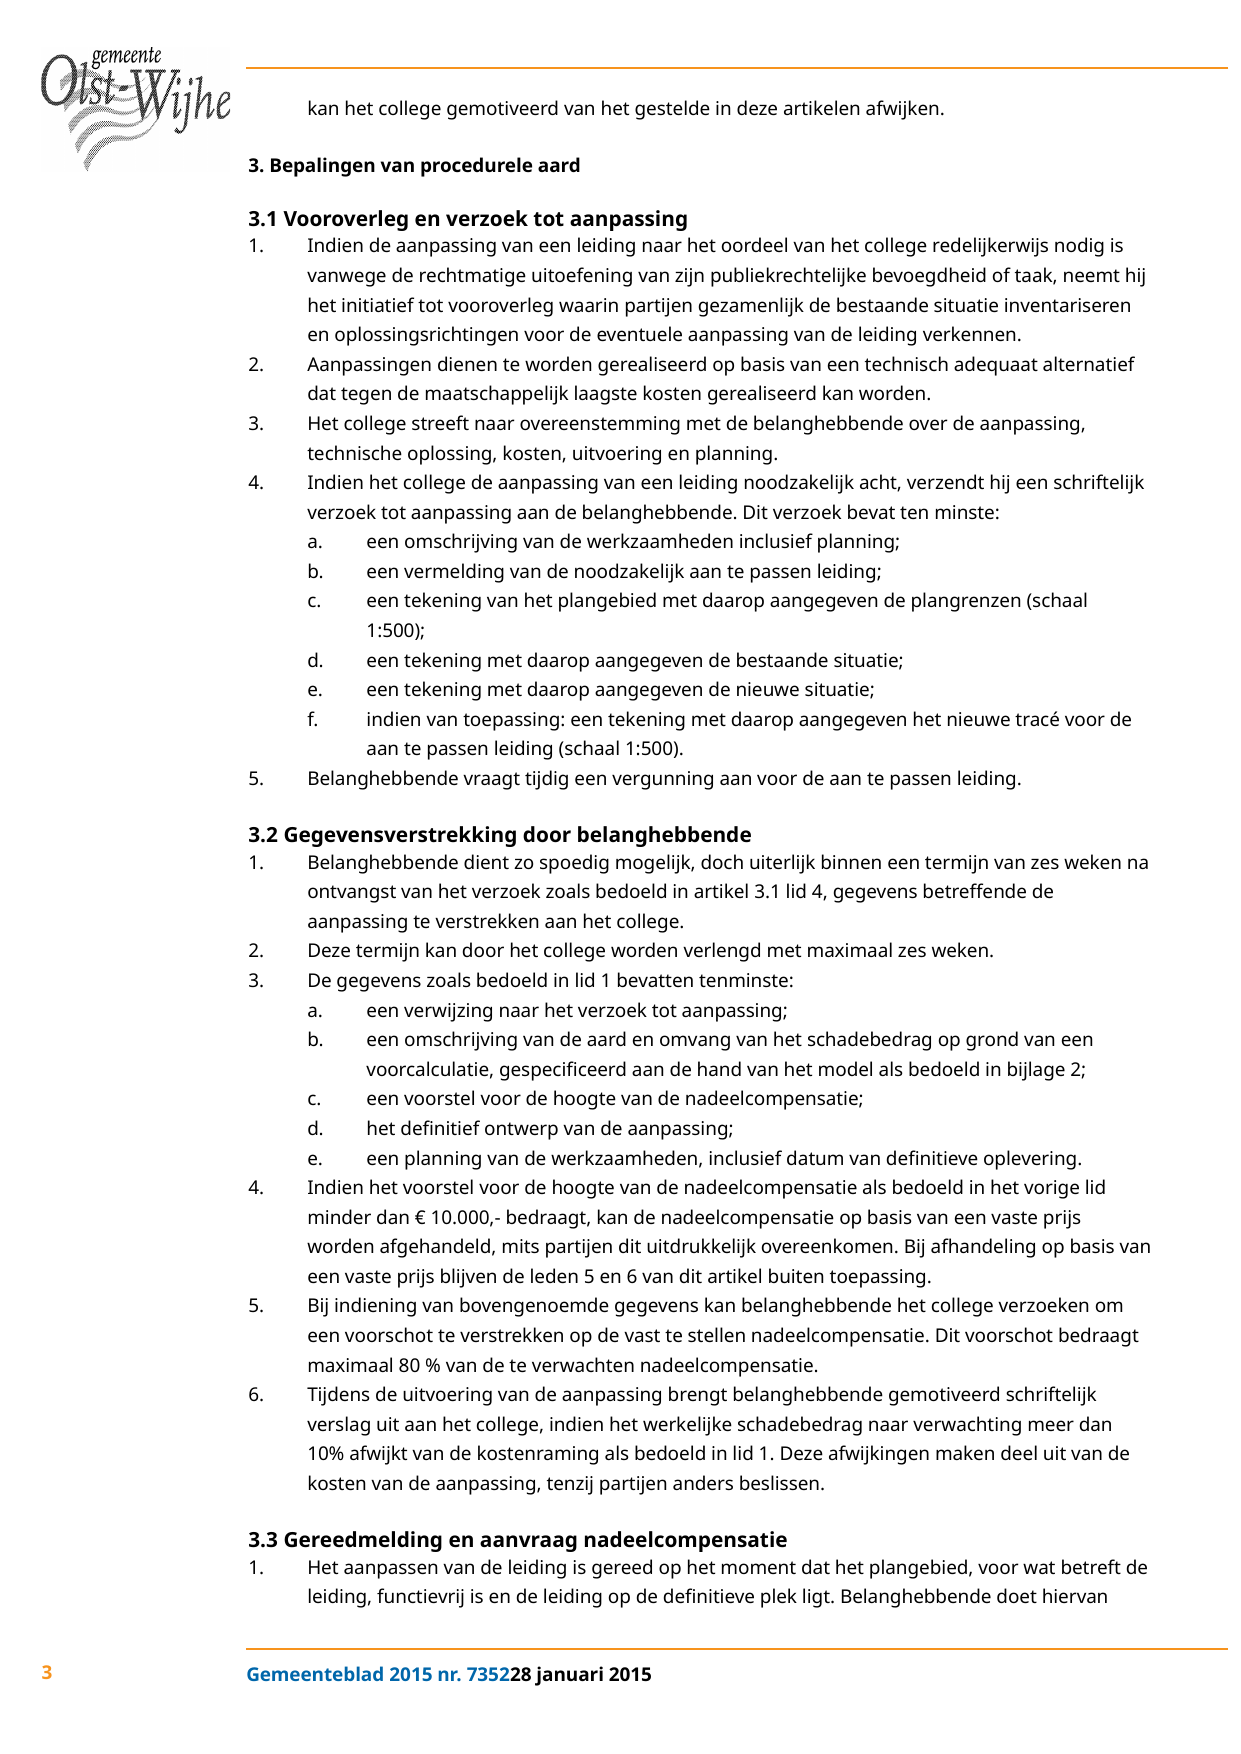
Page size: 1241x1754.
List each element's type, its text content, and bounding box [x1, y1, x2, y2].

list Bij indiening van bovengenoemde gegevens kan belanghebbende het college verzoeken om een voorschot te verstrekken op de vast te stellen nadeelcompensatie. Dit voorschot bedraagt maximaal 80 % van de te verwachten nadeelcompensatie. [248, 1293, 1152, 1378]
list een tekening van het plangebied met daarop aangegeven de plangrenzen (schaal 1:500); [307, 588, 1152, 643]
text 3.3 Gereedmelding en aanvraag nadeelcompensatie [248, 1526, 1152, 1554]
list Tijdens de uitvoering van de aanpassing brengt belanghebbende gemotiveerd schriftelijk verslag uit aan het college, indien het werkelijke schadebedrag naar verwachting meer dan 10% afwijkt van de kostenraming als bedoeld in lid 1. Deze afwijkingen maken deel uit van de kosten van de aanpassing, tenzij partijen anders beslissen. [248, 1381, 1152, 1496]
list een verwijzing naar het verzoek tot aanpassing; [307, 997, 1152, 1023]
text 3.1 Vooroverleg en verzoek tot aanpassing [248, 204, 1152, 233]
list een voorstel voor de hoogte van de nadeelcompensatie; [307, 1086, 1152, 1111]
list een tekening met daarop aangegeven de bestaande situatie; [307, 647, 1152, 673]
list Het college streeft naar overeenstemming met de belanghebbende over de aanpassing, technische oplossing, kosten, uitvoering en planning. [248, 410, 1152, 466]
list De gegevens zoals bedoeld in lid 1 bevatten tenminste: [248, 967, 1152, 993]
list een tekening met daarop aangegeven de nieuwe situatie; [307, 676, 1152, 702]
list Belanghebbende dient zo spoedig mogelijk, doch uiterlijk binnen een termijn van zes weken na ontvangst van het verzoek zoals bedoeld in artikel 3.1 lid 4, gegevens betreffende de aanpassing te verstrekken aan het college. [248, 849, 1152, 934]
list een omschrijving van de werkzaamheden inclusief planning; [307, 528, 1152, 554]
list Aanpassingen dienen te worden gerealiseerd op basis van een technisch adequaat alternatief dat tegen de maatschappelijk laagste kosten gerealiseerd kan worden. [248, 351, 1152, 406]
list Indien de aanpassing van een leiding naar het oordeel van het college redelijkerwijs nodig is vanwege de rechtmatige uitoefening van zijn publiekrechtelijke bevoegdheid of taak, neemt hij het initiatief tot vooroverleg waarin partijen gezamenlijk de bestaande situatie inventariseren en oplossingsrichtingen voor de eventuele aanpassing van de leiding verkennen. [248, 233, 1152, 347]
list Deze termijn kan door het college worden verlengd met maximaal zes weken. [248, 938, 1152, 963]
list een omschrijving van de aard en omvang van het schadebedrag op grond van een voorcalculatie, gespecificeerd aan de hand van het model als bedoeld in bijlage 2; [307, 1026, 1152, 1082]
text 3. Bepalingen van procedurele aard [248, 150, 1152, 178]
text 3.2 Gegevensverstrekking door belanghebbende [248, 821, 1152, 849]
list kan het college gemotiveerd van het gestelde in deze artikelen afwijken. [248, 95, 1152, 121]
list een vermelding van de noodzakelijk aan te passen leiding; [307, 558, 1152, 584]
list Belanghebbende vraagt tijdig een vergunning aan voor de aan te passen leiding. [248, 765, 1152, 791]
list indien van toepassing: een tekening met daarop aangegeven het nieuwe tracé voor de aan te passen leiding (schaal 1:500). [307, 706, 1152, 761]
list een planning van de werkzaamheden, inclusief datum van definitieve oplevering. [307, 1145, 1152, 1171]
picture [41, 47, 231, 172]
list Het aanpassen van de leiding is gereed op het moment dat het plangebied, voor wat betreft de leiding, functievrij is en de leiding op de definitieve plek ligt. Belanghebbende doet hiervan [248, 1554, 1152, 1609]
list het definitief ontwerp van de aanpassing; [307, 1115, 1152, 1141]
list Indien het college de aanpassing van een leiding noodzakelijk acht, verzendt hij een schriftelijk verzoek tot aanpassing aan de belanghebbende. Dit verzoek bevat ten minste: [248, 469, 1152, 525]
list Indien het voorstel voor de hoogte van de nadeelcompensatie als bedoeld in het vorige lid minder dan € 10.000,- bedraagt, kan de nadeelcompensatie op basis van een vaste prijs worden afgehandeld, mits partijen dit uitdrukkelijk overeenkomen. Bij afhandeling op basis van een vaste prijs blijven de leden 5 en 6 van dit artikel buiten toepassing. [248, 1174, 1152, 1289]
